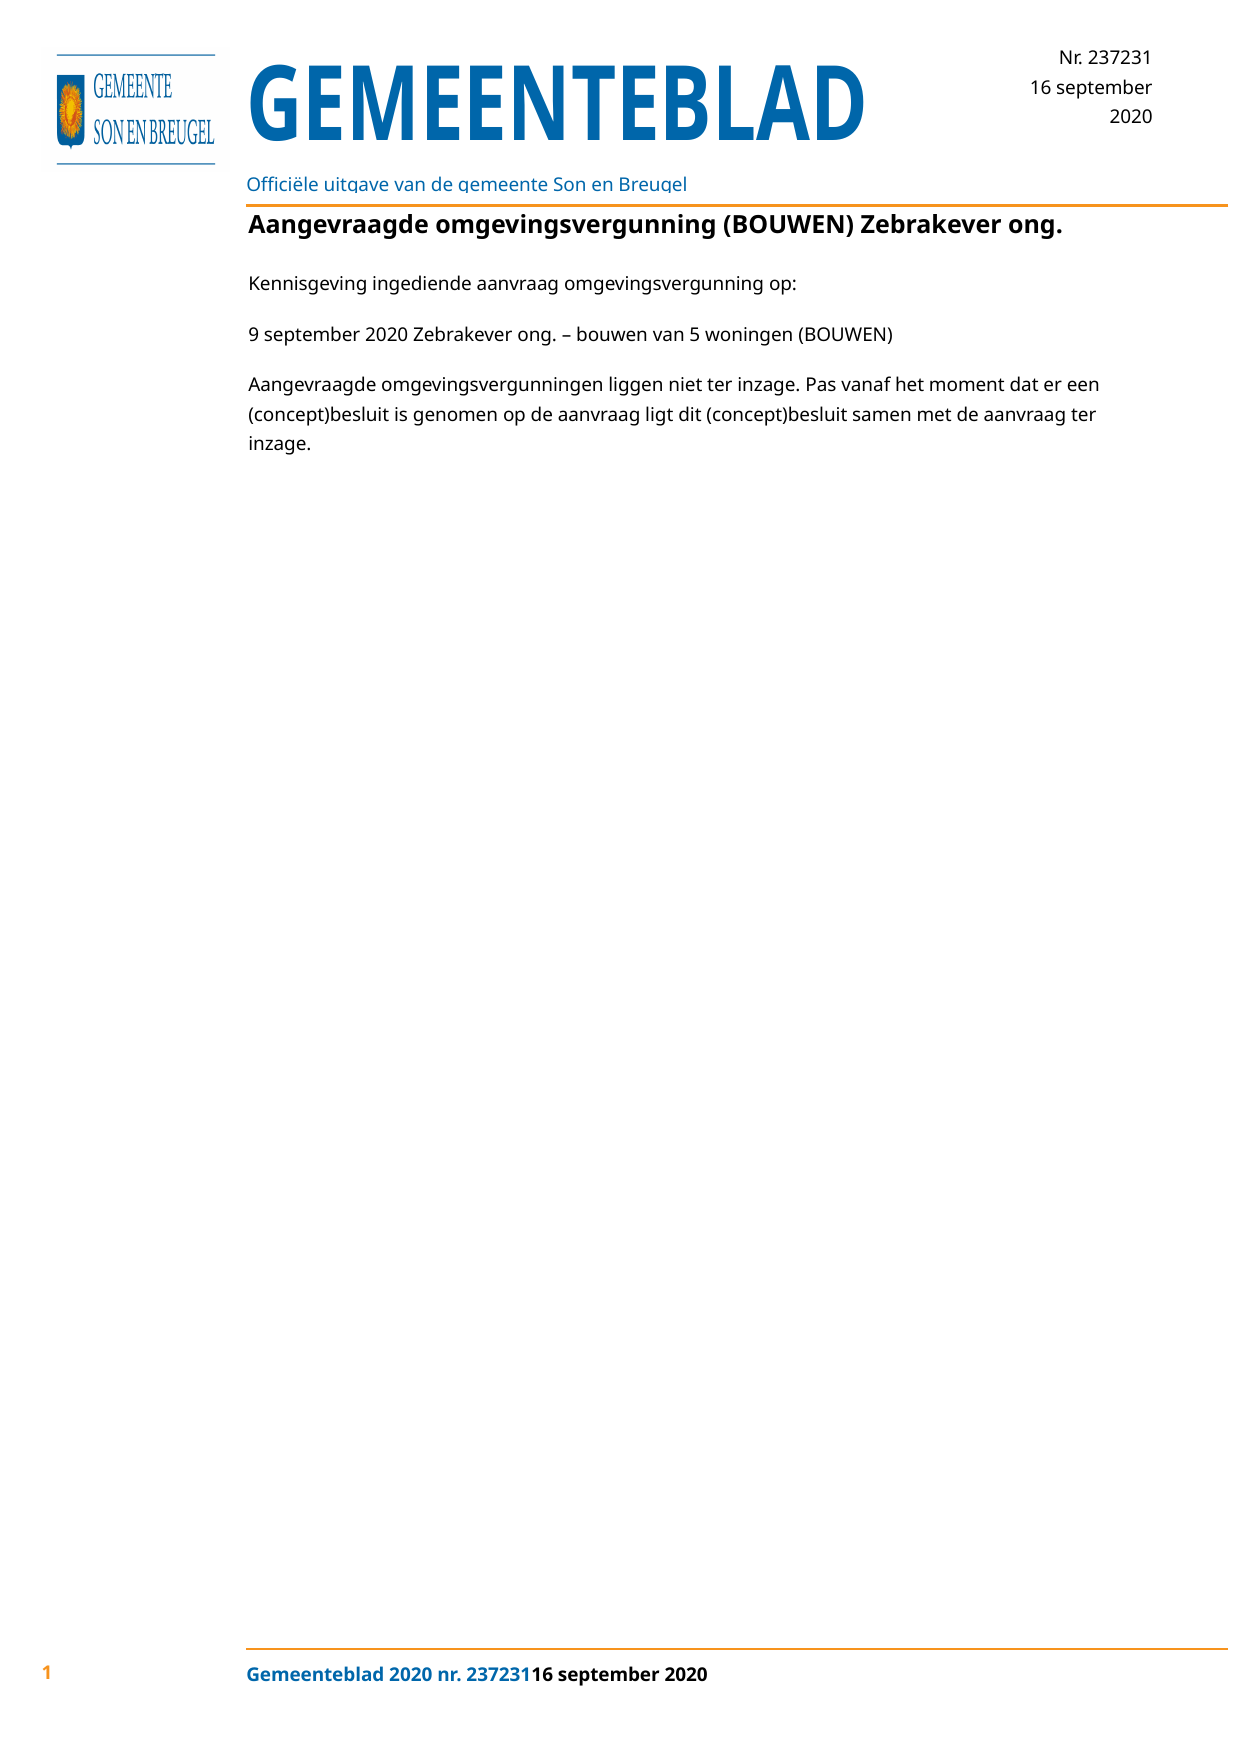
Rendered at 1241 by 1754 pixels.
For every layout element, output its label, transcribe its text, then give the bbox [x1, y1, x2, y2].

text 9 september 2020 Zebrakever ong. – bouwen van 5 woningen (BOUWEN) [248, 321, 1152, 346]
text Kennisgeving ingediende aanvraag omgevingsvergunning op: [248, 270, 1152, 296]
text Aangevraagde omgevingsvergunningen liggen niet ter inzage. Pas vanaf het moment dat er een (concept)besluit is genomen op de aanvraag ligt dit (concept)besluit samen met de aanvraag ter inzage. [248, 371, 1152, 456]
picture [41, 47, 231, 172]
text Aangevraagde omgevingsvergunning (BOUWEN) Zebrakever ong. [248, 207, 1152, 241]
